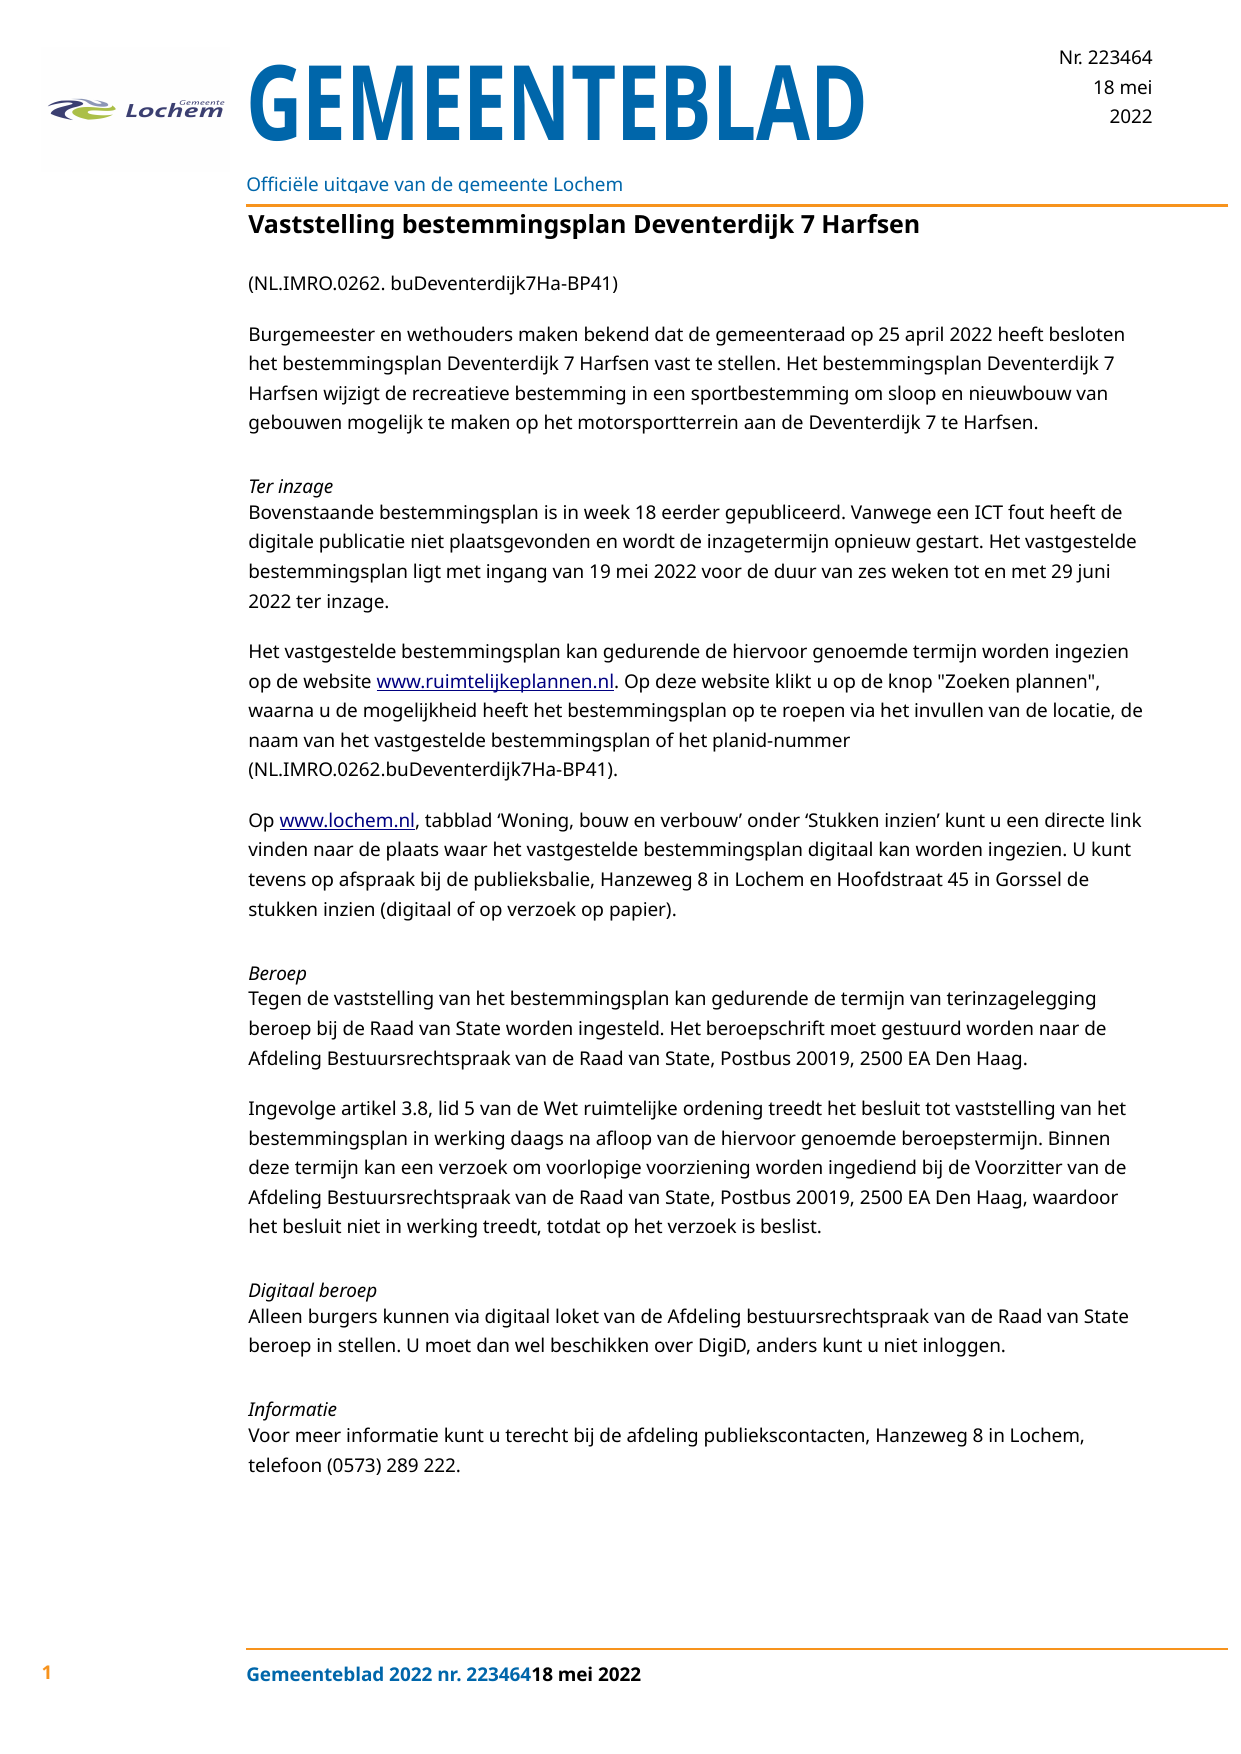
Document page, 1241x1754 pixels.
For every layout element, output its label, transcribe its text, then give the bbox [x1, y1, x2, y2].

text (NL.IMRO.0262. buDeventerdijk7Ha-BP41) [248, 270, 1152, 296]
text Bovenstaande bestemmingsplan is in week 18 eerder gepubliceerd. Vanwege een ICT fout heeft de digitale publicatie niet plaatsgevonden en wordt de inzagetermijn opnieuw gestart. Het vastgestelde bestemmingsplan ligt met ingang van 19 mei 2022 voor de duur van zes weken tot en met 29 juni 2022 ter inzage. [248, 499, 1152, 614]
text Op www.lochem.nl, tabblad ‘Woning, bouw en verbouw’ onder ‘Stukken inzien’ kunt u een directe link vinden naar de plaats waar het vastgestelde bestemmingsplan digitaal kan worden ingezien. U kunt tevens op afspraak bij de publieksbalie, Hanzeweg 8 in Lochem en Hoofdstraat 45 in Gorssel de stukken inzien (digitaal of op verzoek op papier). [248, 807, 1152, 922]
text Vaststelling bestemmingsplan Deventerdijk 7 Harfsen [248, 207, 1152, 241]
text Digitaal beroep [248, 1277, 1152, 1303]
text Tegen de vaststelling van het bestemmingsplan kan gedurende de termijn van terinzagelegging beroep bij de Raad van State worden ingesteld. Het beroepschrift moet gestuurd worden naar de Afdeling Bestuursrechtspraak van de Raad van State, Postbus 20019, 2500 EA Den Haag. [248, 986, 1152, 1070]
text Voor meer informatie kunt u terecht bij de afdeling publiekscontacten, Hanzeweg 8 in Lochem, telefoon (0573) 289 222. [248, 1422, 1152, 1478]
text Burgemeester en wethouders maken bekend dat de gemeenteraad op 25 april 2022 heeft besloten het bestemmingsplan Deventerdijk 7 Harfsen vast te stellen. Het bestemmingsplan Deventerdijk 7 Harfsen wijzigt de recreatieve bestemming in een sportbestemming om sloop en nieuwbouw van gebouwen mogelijk te maken op het motorsportterrein aan de Deventerdijk 7 te Harfsen. [248, 321, 1152, 435]
text Het vastgestelde bestemmingsplan kan gedurende de hiervoor genoemde termijn worden ingezien op de website www.ruimtelijkeplannen.nl. Op deze website klikt u op de knop "Zoeken plannen", waarna u de mogelijkheid heeft het bestemmingsplan op te roepen via het invullen van de locatie, de naam van het vastgestelde bestemmingsplan of het planid-nummer (NL.IMRO.0262.buDeventerdijk7Ha-BP41). [248, 638, 1152, 782]
picture [41, 47, 231, 172]
text Ingevolge artikel 3.8, lid 5 van de Wet ruimtelijke ordening treedt het besluit tot vaststelling van het bestemmingsplan in werking daags na afloop van de hiervoor genoemde beroepstermijn. Binnen deze termijn kan een verzoek om voorlopige voorziening worden ingediend bij de Voorzitter van de Afdeling Bestuursrechtspraak van de Raad van State, Postbus 20019, 2500 EA Den Haag, waardoor het besluit niet in werking treedt, totdat op het verzoek is beslist. [248, 1095, 1152, 1239]
text Alleen burgers kunnen via digitaal loket van de Afdeling bestuursrechtspraak van de Raad van State beroep in stellen. U moet dan wel beschikken over DigiD, anders kunt u niet inloggen. [248, 1303, 1152, 1358]
text Ter inzage [248, 473, 1152, 499]
text Beroep [248, 960, 1152, 986]
text Informatie [248, 1397, 1152, 1422]
